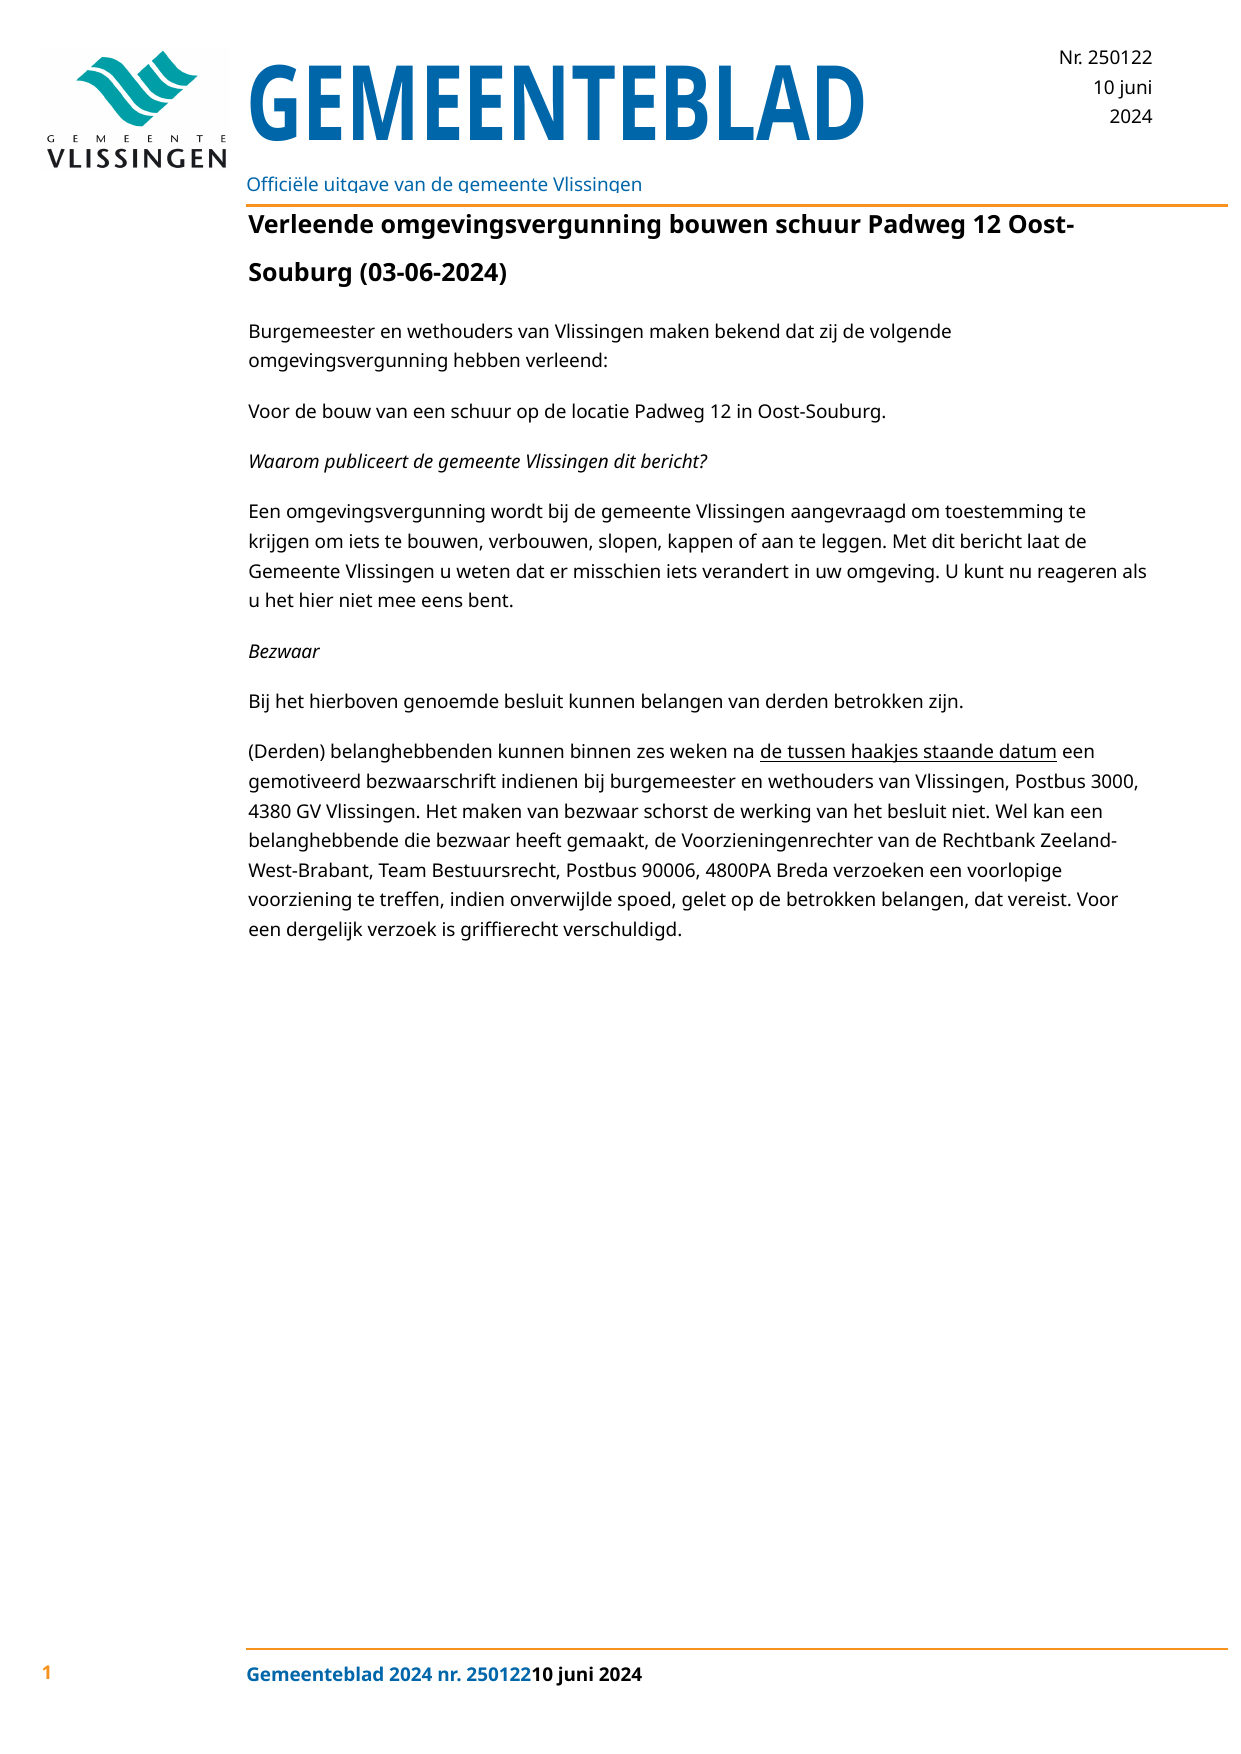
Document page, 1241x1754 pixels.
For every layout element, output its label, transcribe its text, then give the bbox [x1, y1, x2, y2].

text Waarom publiceert de gemeente Vlissingen dit bericht? [248, 448, 1152, 474]
text Een omgevingsvergunning wordt bij de gemeente Vlissingen aangevraagd om toestemming te krijgen om iets te bouwen, verbouwen, slopen, kappen of aan te leggen. Met dit bericht laat de Gemeente Vlissingen u weten dat er misschien iets verandert in uw omgeving. U kunt nu reageren als u het hier niet mee eens bent. [248, 499, 1152, 613]
text Bezwaar [248, 638, 1152, 664]
text Voor de bouw van een schuur op de locatie Padweg 12 in Oost-Souburg. [248, 398, 1152, 424]
picture [41, 47, 231, 172]
text Bij het hierboven genoemde besluit kunnen belangen van derden betrokken zijn. [248, 688, 1152, 714]
text Verleende omgevingsvergunning bouwen schuur Padweg 12 Oost-Souburg (03-06-2024) [248, 207, 1152, 288]
text Burgemeester en wethouders van Vlissingen maken bekend dat zij de volgende omgevingsvergunning hebben verleend: [248, 318, 1152, 373]
text (Derden) belanghebbenden kunnen binnen zes weken na de tussen haakjes staande datum een gemotiveerd bezwaarschrift indienen bij burgemeester en wethouders van Vlissingen, Postbus 3000, 4380 GV Vlissingen. Het maken van bezwaar schorst de werking van het besluit niet. Wel kan een belanghebbende die bezwaar heeft gemaakt, de Voorzieningenrechter van de Rechtbank Zeeland-West-Brabant, Team Bestuursrecht, Postbus 90006, 4800PA Breda verzoeken een voorlopige voorziening te treffen, indien onverwijlde spoed, gelet op de betrokken belangen, dat vereist. Voor een dergelijk verzoek is griffierecht verschuldigd. [248, 739, 1152, 942]
